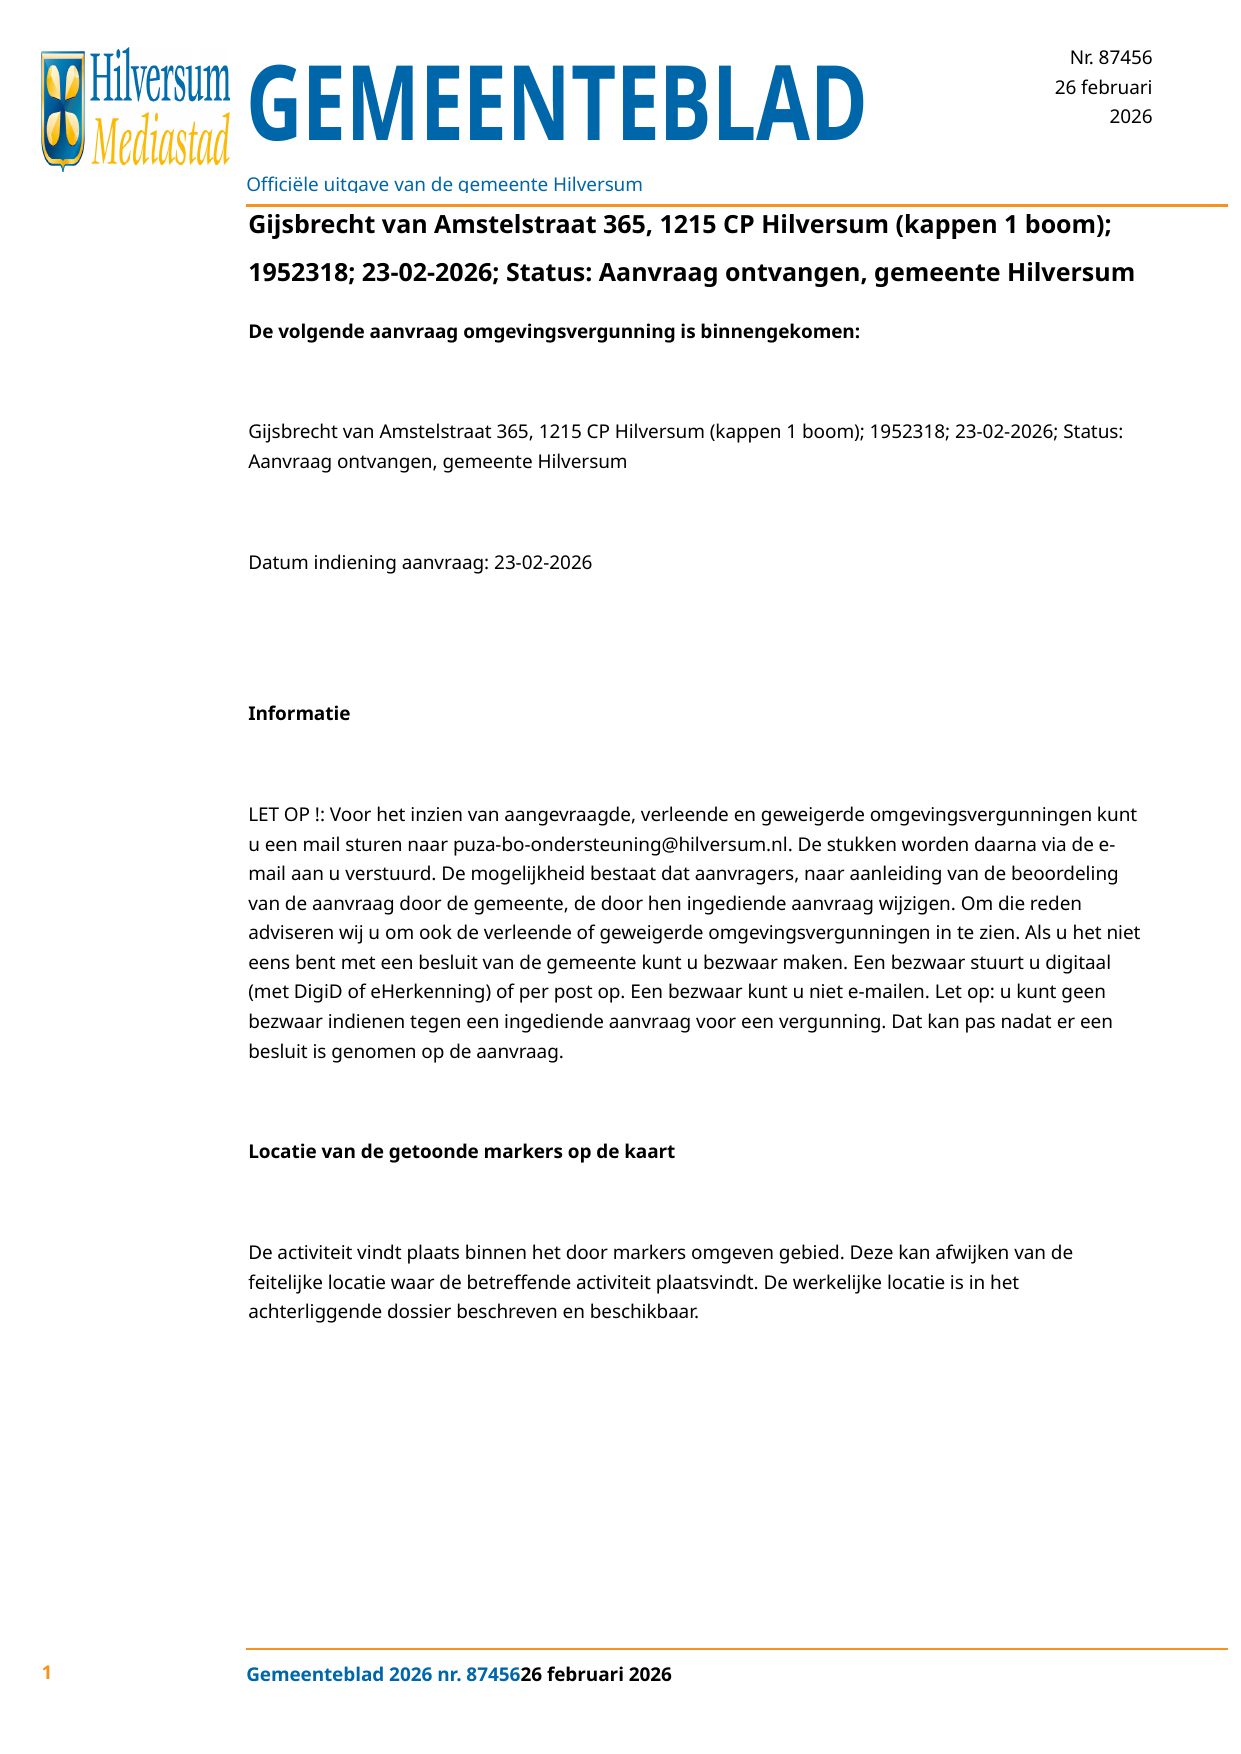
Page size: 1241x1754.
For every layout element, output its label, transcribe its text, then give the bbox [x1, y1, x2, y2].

text LET OP !: Voor het inzien van aangevraagde, verleende en geweigerde omgevingsvergunningen kunt u een mail sturen naar puza-bo-ondersteuning@hilversum.nl. De stukken worden daarna via de e-mail aan u verstuurd. De mogelijkheid bestaat dat aanvragers, naar aanleiding van de beoordeling van de aanvraag door de gemeente, de door hen ingediende aanvraag wijzigen. Om die reden adviseren wij u om ook de verleende of geweigerde omgevingsvergunningen in te zien. Als u het niet eens bent met een besluit van de gemeente kunt u bezwaar maken. Een bezwaar stuurt u digitaal (met DigiD of eHerkenning) of per post op. Een bezwaar kunt u niet e-mailen. Let op: u kunt geen bezwaar indienen tegen een ingediende aanvraag voor een vergunning. Dat kan pas nadat er een besluit is genomen op de aanvraag. [248, 801, 1152, 1064]
text De activiteit vindt plaats binnen het door markers omgeven gebied. Deze kan afwijken van de feitelijke locatie waar de betreffende activiteit plaatsvindt. De werkelijke locatie is in het achterliggende dossier beschreven en beschikbaar. [248, 1239, 1152, 1324]
text De volgende aanvraag omgevingsvergunning is binnengekomen: [248, 318, 1152, 344]
text Gijsbrecht van Amstelstraat 365, 1215 CP Hilversum (kappen 1 boom); 1952318; 23-02-2026; Status: Aanvraag ontvangen, gemeente Hilversum [248, 419, 1152, 474]
text Gijsbrecht van Amstelstraat 365, 1215 CP Hilversum (kappen 1 boom); 1952318; 23-02-2026; Status: Aanvraag ontvangen, gemeente Hilversum [248, 207, 1152, 288]
text Datum indiening aanvraag: 23-02-2026 [248, 549, 1152, 575]
text Informatie [248, 700, 1152, 726]
text Locatie van de getoonde markers op de kaart [248, 1139, 1152, 1164]
picture [41, 47, 231, 172]
